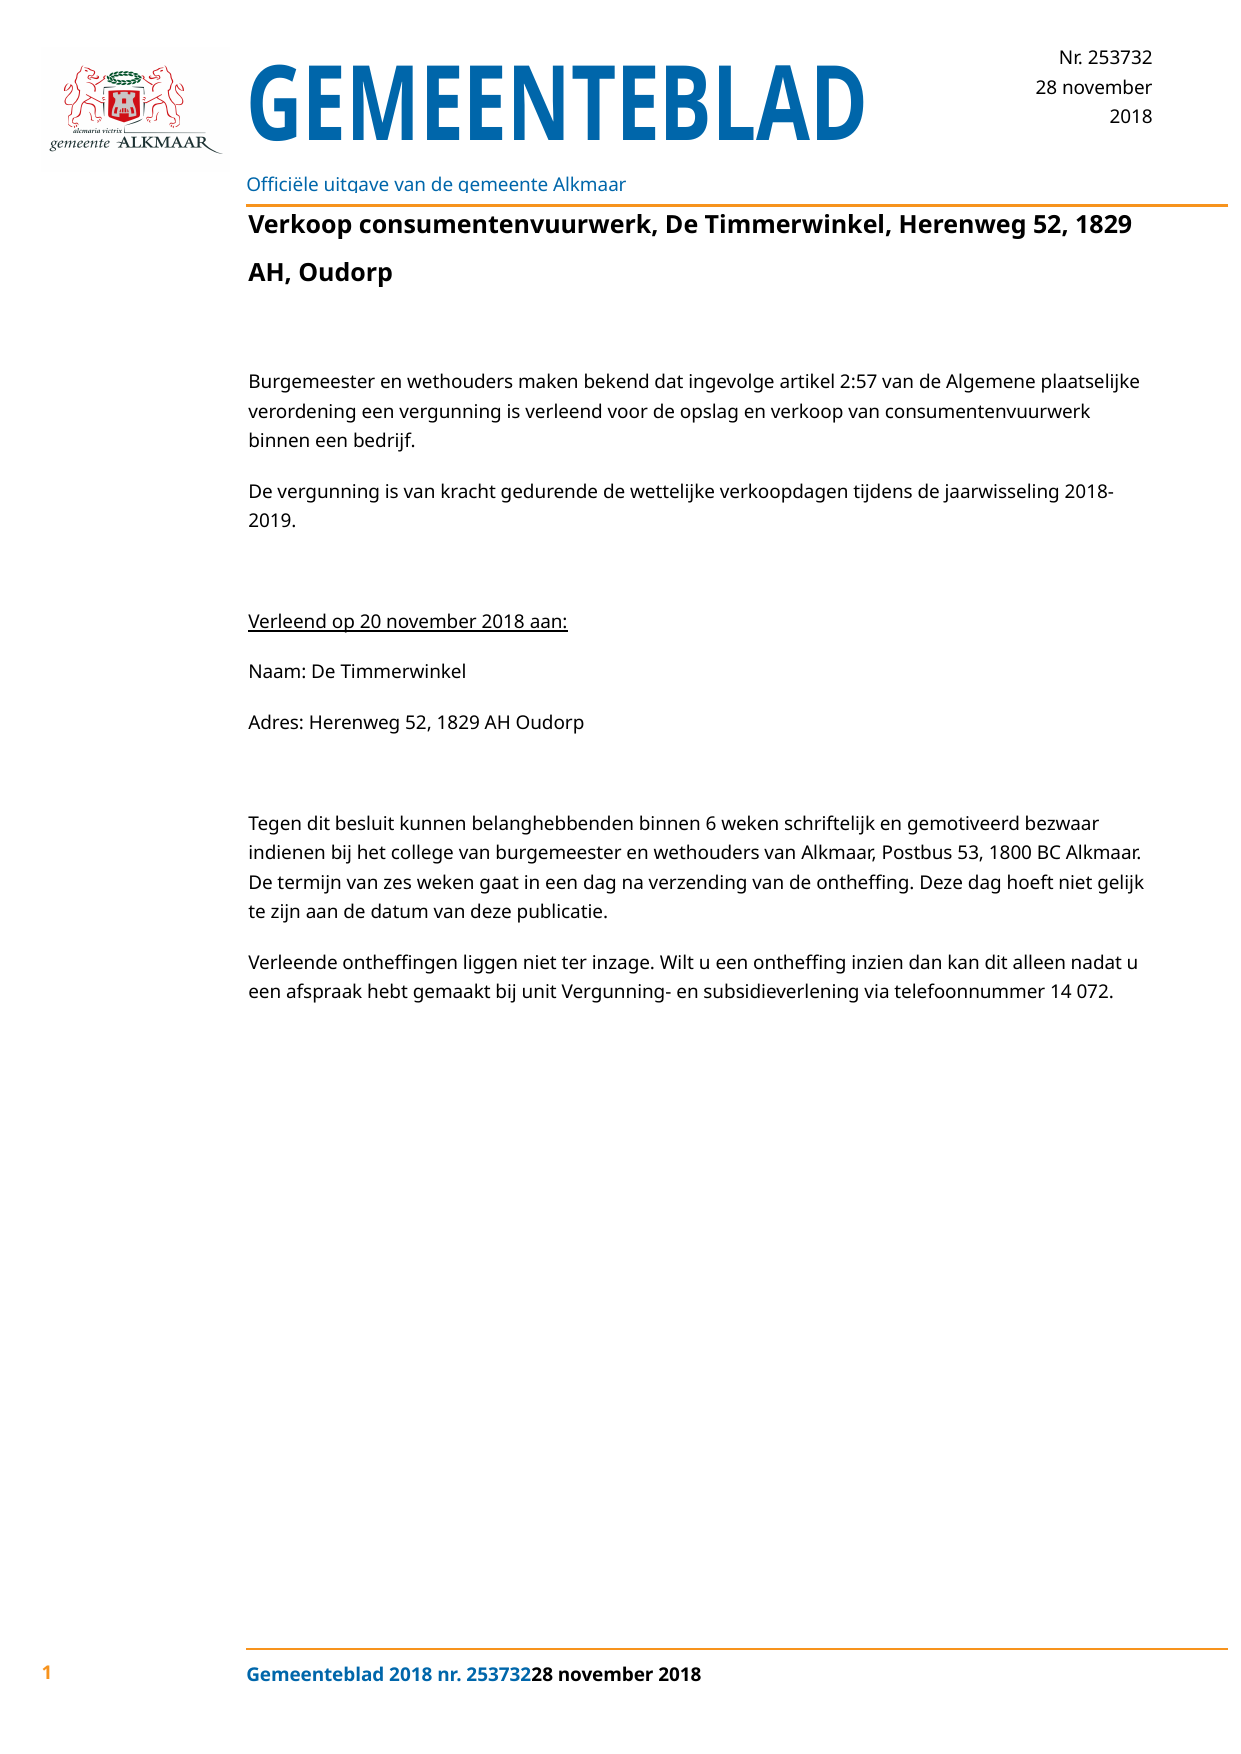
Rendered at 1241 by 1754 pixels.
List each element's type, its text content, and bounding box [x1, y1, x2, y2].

text Verkoop consumentenvuurwerk, De Timmerwinkel, Herenweg 52, 1829 AH, Oudorp [248, 207, 1152, 288]
text Burgemeester en wethouders maken bekend dat ingevolge artikel 2:57 van de Algemene plaatselijke verordening een vergunning is verleend voor de opslag en verkoop van consumentenvuurwerk binnen een bedrijf. [248, 368, 1152, 453]
text Verleend op 20 november 2018 aan: [248, 608, 1152, 634]
picture [41, 47, 231, 172]
text Verleende ontheffingen liggen niet ter inzage. Wilt u een ontheffing inzien dan kan dit alleen nadat u een afspraak hebt gemaakt bij unit Vergunning- en subsidieverlening via telefoonnummer 14 072. [248, 949, 1152, 1004]
text Naam: De Timmerwinkel [248, 659, 1152, 684]
text Tegen dit besluit kunnen belanghebbenden binnen 6 weken schriftelijk en gemotiveerd bezwaar indienen bij het college van burgemeester en wethouders van Alkmaar, Postbus 53, 1800 BC Alkmaar. De termijn van zes weken gaat in een dag na verzending van de ontheffing. Deze dag hoeft niet gelijk te zijn aan de datum van deze publicatie. [248, 810, 1152, 924]
text Adres: Herenweg 52, 1829 AH Oudorp [248, 709, 1152, 735]
text De vergunning is van kracht gedurende de wettelijke verkoopdagen tijdens de jaarwisseling 2018-2019. [248, 478, 1152, 533]
